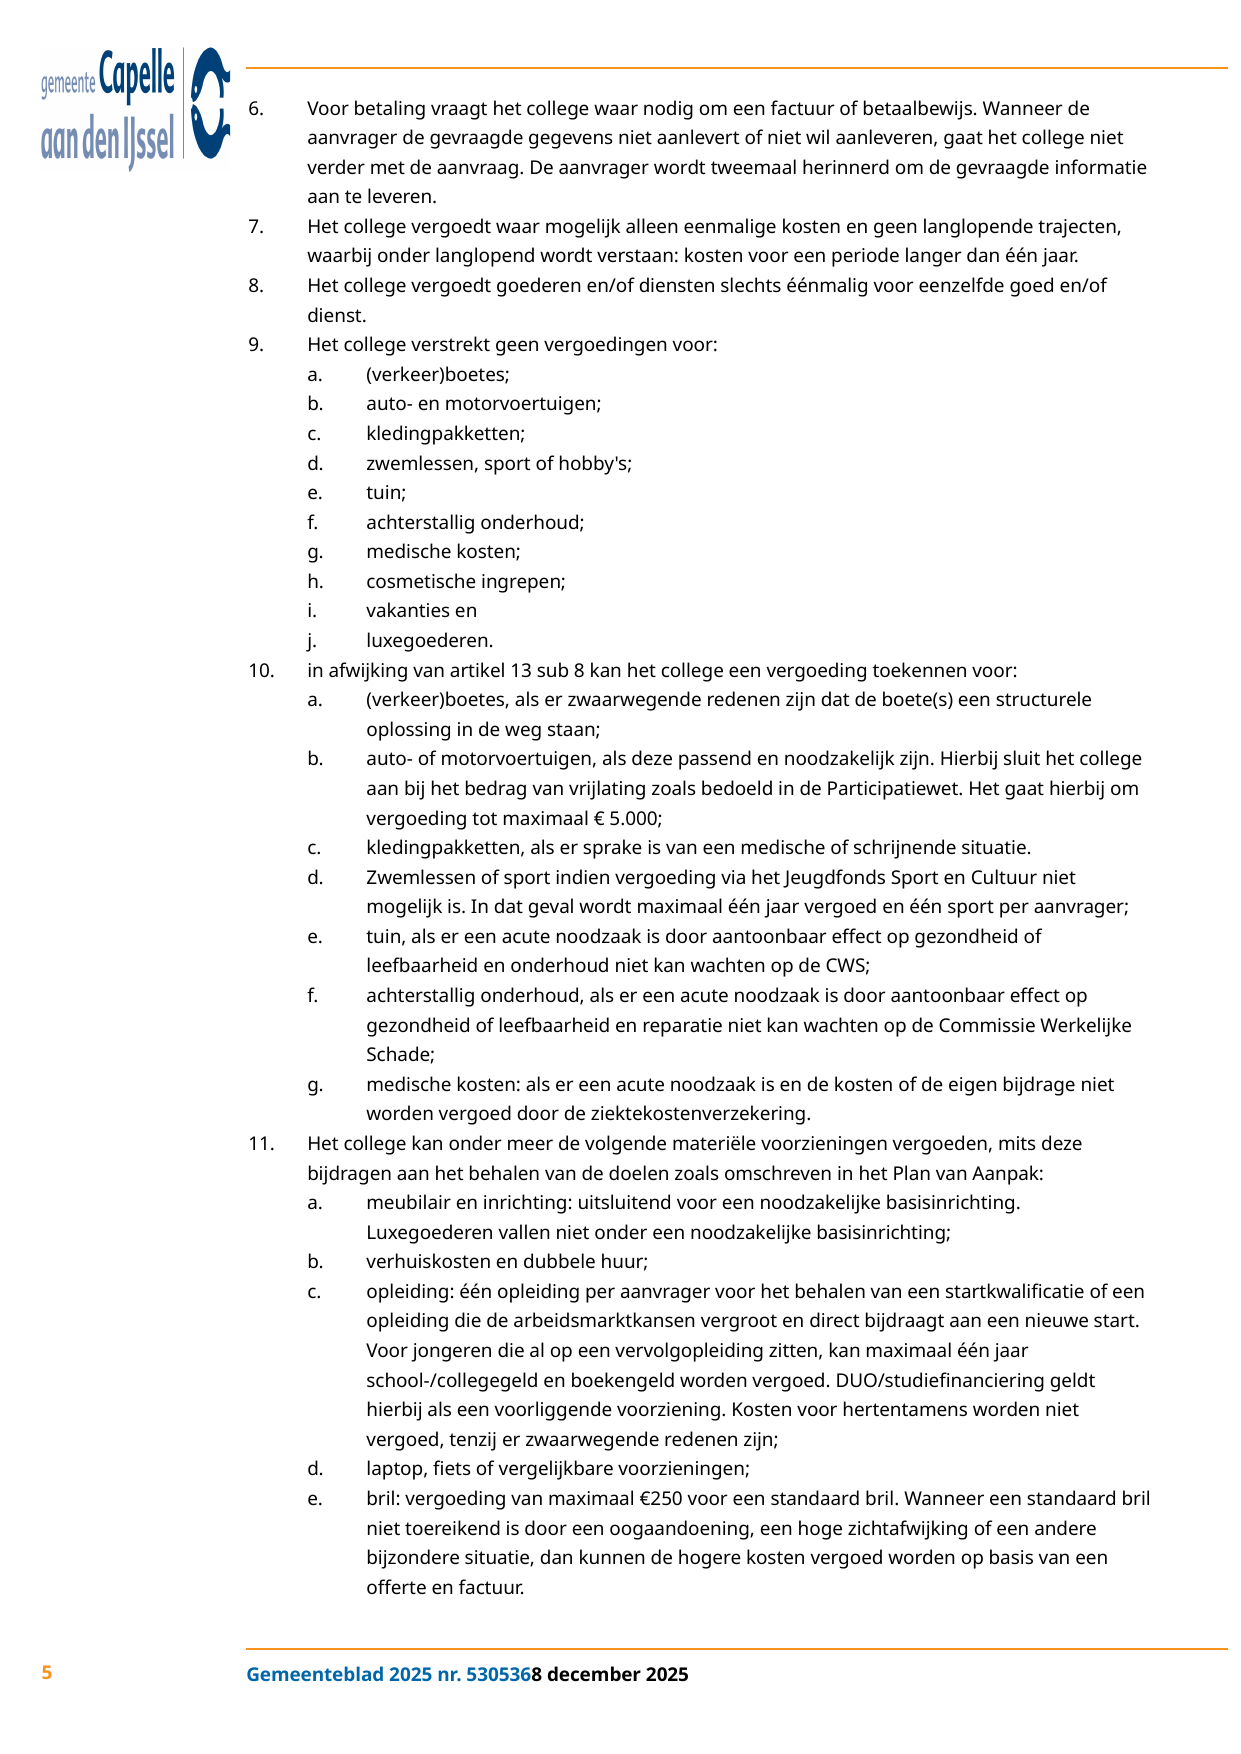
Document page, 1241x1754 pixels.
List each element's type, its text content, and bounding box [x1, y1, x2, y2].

list Voor betaling vraagt het college waar nodig om een factuur of betaalbewijs. Wanneer de aanvrager de gevraagde gegevens niet aanlevert of niet wil aanleveren, gaat het college niet verder met de aanvraag. De aanvrager wordt tweemaal herinnerd om de gevraagde informatie aan te leveren. [248, 95, 1152, 209]
list vakanties en [307, 598, 1152, 623]
list zwemlessen, sport of hobby's; [307, 450, 1152, 476]
list auto- en motorvoertuigen; [307, 391, 1152, 416]
list (verkeer)boetes, als er zwaarwegende redenen zijn dat de boete(s) een structurele oplossing in de weg staan; [307, 686, 1152, 742]
list cosmetische ingrepen; [307, 568, 1152, 594]
list in afwijking van artikel 13 sub 8 kan het college een vergoeding toekennen voor: [248, 657, 1152, 683]
list Het college vergoedt goederen en/of diensten slechts éénmalig voor eenzelfde goed en/of dienst. [248, 272, 1152, 328]
list luxegoederen. [307, 627, 1152, 653]
picture [41, 47, 231, 172]
list achterstallig onderhoud, als er een acute noodzaak is door aantoonbaar effect op gezondheid of leefbaarheid en reparatie niet kan wachten op de Commissie Werkelijke Schade; [307, 982, 1152, 1067]
list (verkeer)boetes; [307, 361, 1152, 387]
list bril: vergoeding van maximaal €250 voor een standaard bril. Wanneer een standaard bril niet toereikend is door een oogaandoening, een hoge zichtafwijking of een andere bijzondere situatie, dan kunnen de hogere kosten vergoed worden op basis van een offerte en factuur. [307, 1485, 1152, 1600]
list verhuiskosten en dubbele huur; [307, 1248, 1152, 1274]
list achterstallig onderhoud; [307, 509, 1152, 535]
list Het college verstrekt geen vergoedingen voor: [248, 331, 1152, 357]
list kledingpakketten; [307, 420, 1152, 446]
list Het college vergoedt waar mogelijk alleen eenmalige kosten en geen langlopende trajecten, waarbij onder langlopend wordt verstaan: kosten voor een periode langer dan één jaar. [248, 213, 1152, 268]
list meubilair en inrichting: uitsluitend voor een noodzakelijke basisinrichting. Luxegoederen vallen niet onder een noodzakelijke basisinrichting; [307, 1189, 1152, 1245]
list medische kosten; [307, 538, 1152, 564]
list Het college kan onder meer de volgende materiële voorzieningen vergoeden, mits deze bijdragen aan het behalen van de doelen zoals omschreven in het Plan van Aanpak: [248, 1130, 1152, 1186]
list tuin; [307, 479, 1152, 505]
list laptop, fiets of vergelijkbare voorzieningen; [307, 1456, 1152, 1481]
list kledingpakketten, als er sprake is van een medische of schrijnende situatie. [307, 834, 1152, 860]
list opleiding: één opleiding per aanvrager voor het behalen van een startkwalificatie of een opleiding die de arbeidsmarktkansen vergroot en direct bijdraagt aan een nieuwe start. Voor jongeren die al op een vervolgopleiding zitten, kan maximaal één jaar school-/collegegeld en boekengeld worden vergoed. DUO/studiefinanciering geldt hierbij als een voorliggende voorziening. Kosten voor hertentamens worden niet vergoed, tenzij er zwaarwegende redenen zijn; [307, 1278, 1152, 1452]
list Zwemlessen of sport indien vergoeding via het Jeugdfonds Sport en Cultuur niet mogelijk is. In dat geval wordt maximaal één jaar vergoed en één sport per aanvrager; [307, 864, 1152, 919]
list medische kosten: als er een acute noodzaak is en de kosten of de eigen bijdrage niet worden vergoed door de ziektekostenverzekering. [307, 1071, 1152, 1126]
list auto- of motorvoertuigen, als deze passend en noodzakelijk zijn. Hierbij sluit het college aan bij het bedrag van vrijlating zoals bedoeld in de Participatiewet. Het gaat hierbij om vergoeding tot maximaal € 5.000; [307, 746, 1152, 831]
list tuin, als er een acute noodzaak is door aantoonbaar effect op gezondheid of leefbaarheid en onderhoud niet kan wachten op de CWS; [307, 923, 1152, 978]
